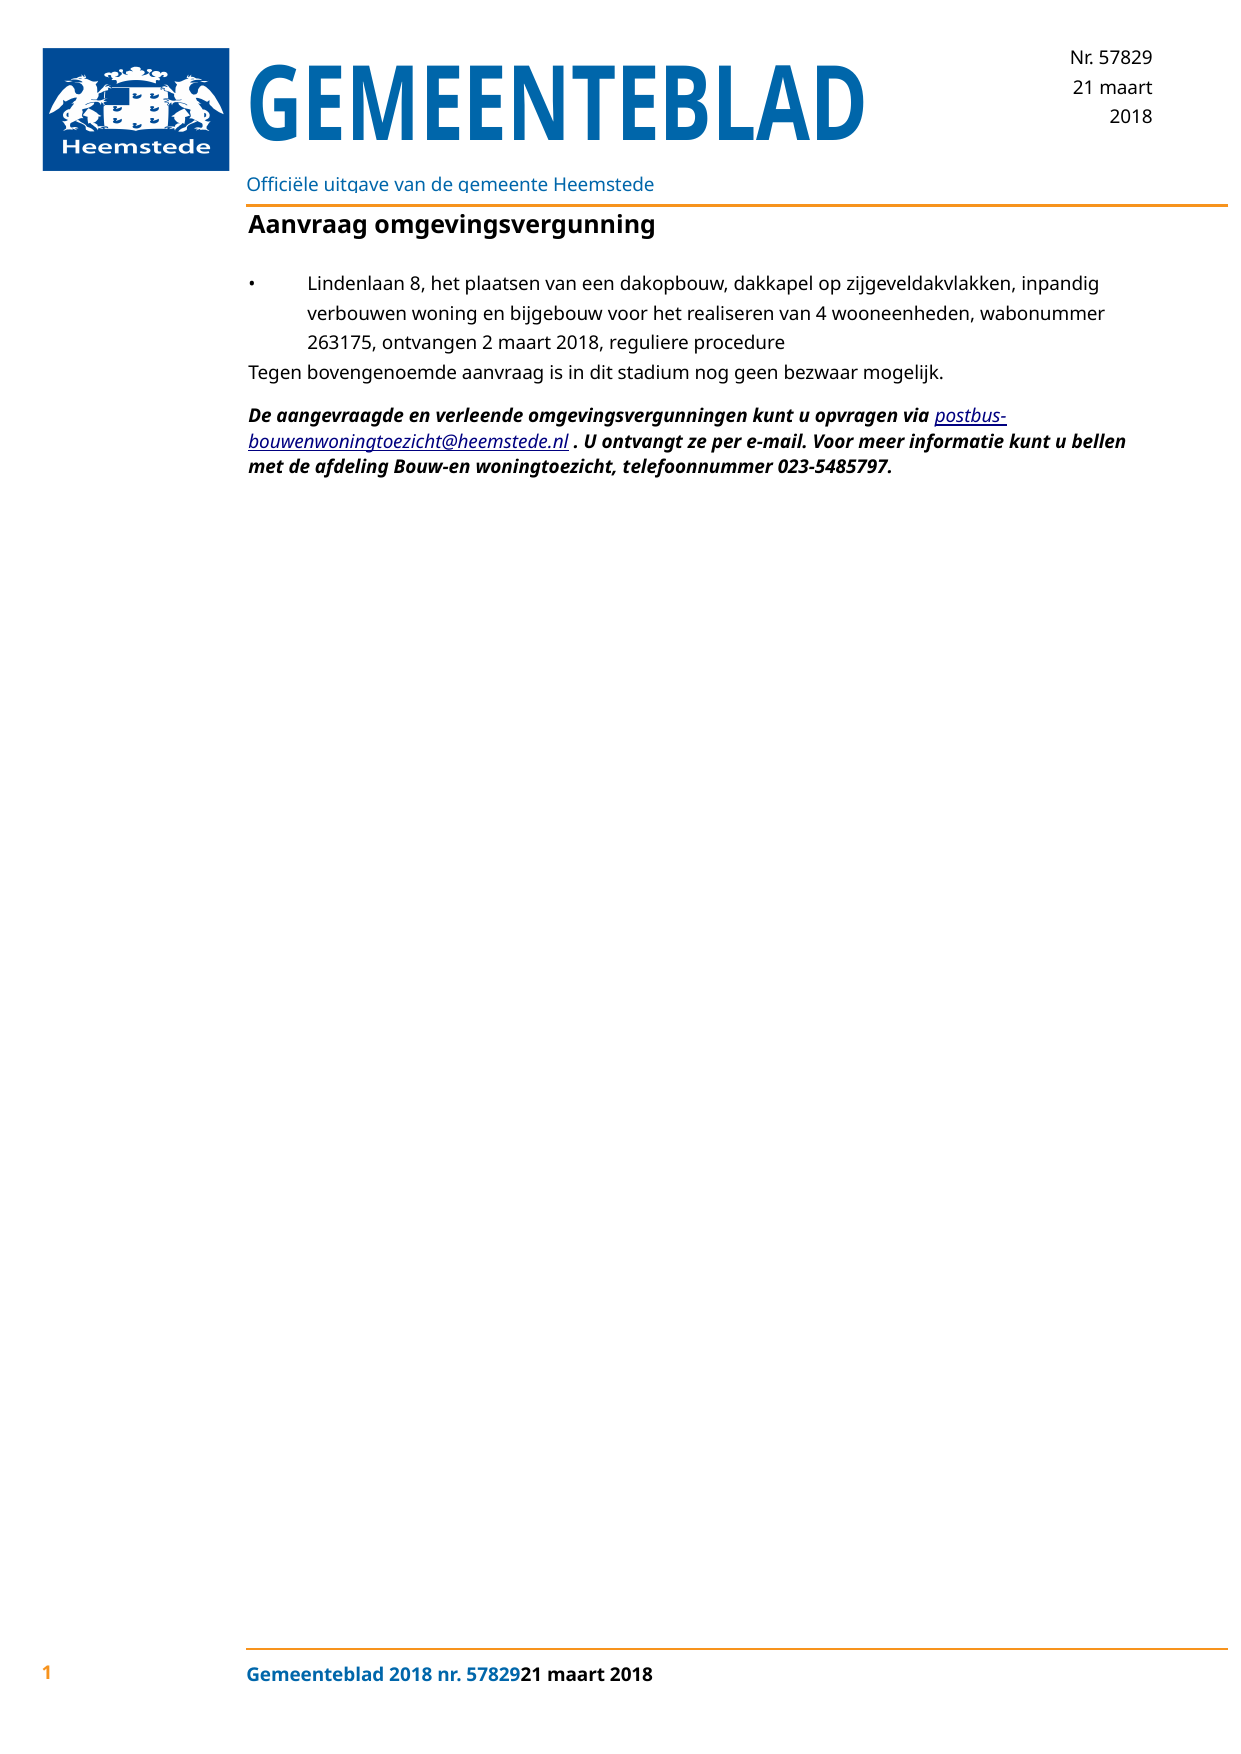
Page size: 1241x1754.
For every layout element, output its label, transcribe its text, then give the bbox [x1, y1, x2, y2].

picture [41, 47, 231, 172]
text Tegen bovengenoemde aanvraag is in dit stadium nog geen bezwaar mogelijk. [248, 359, 1152, 385]
list Lindenlaan 8, het plaatsen van een dakopbouw, dakkapel op zijgeveldakvlakken, inpandig verbouwen woning en bijgebouw voor het realiseren van 4 wooneenheden, wabonummer 263175, ontvangen 2 maart 2018, reguliere procedure [248, 270, 1152, 355]
text Aanvraag omgevingsvergunning [248, 207, 1152, 241]
text De aangevraagde en verleende omgevingsvergunningen kunt u opvragen via postbus-bouwenwoningtoezicht@heemstede.nl . U ontvangt ze per e-mail. Voor meer informatie kunt u bellen met de afdeling Bouw-en woningtoezicht, telefoonnummer 023-5485797. [248, 402, 1152, 479]
